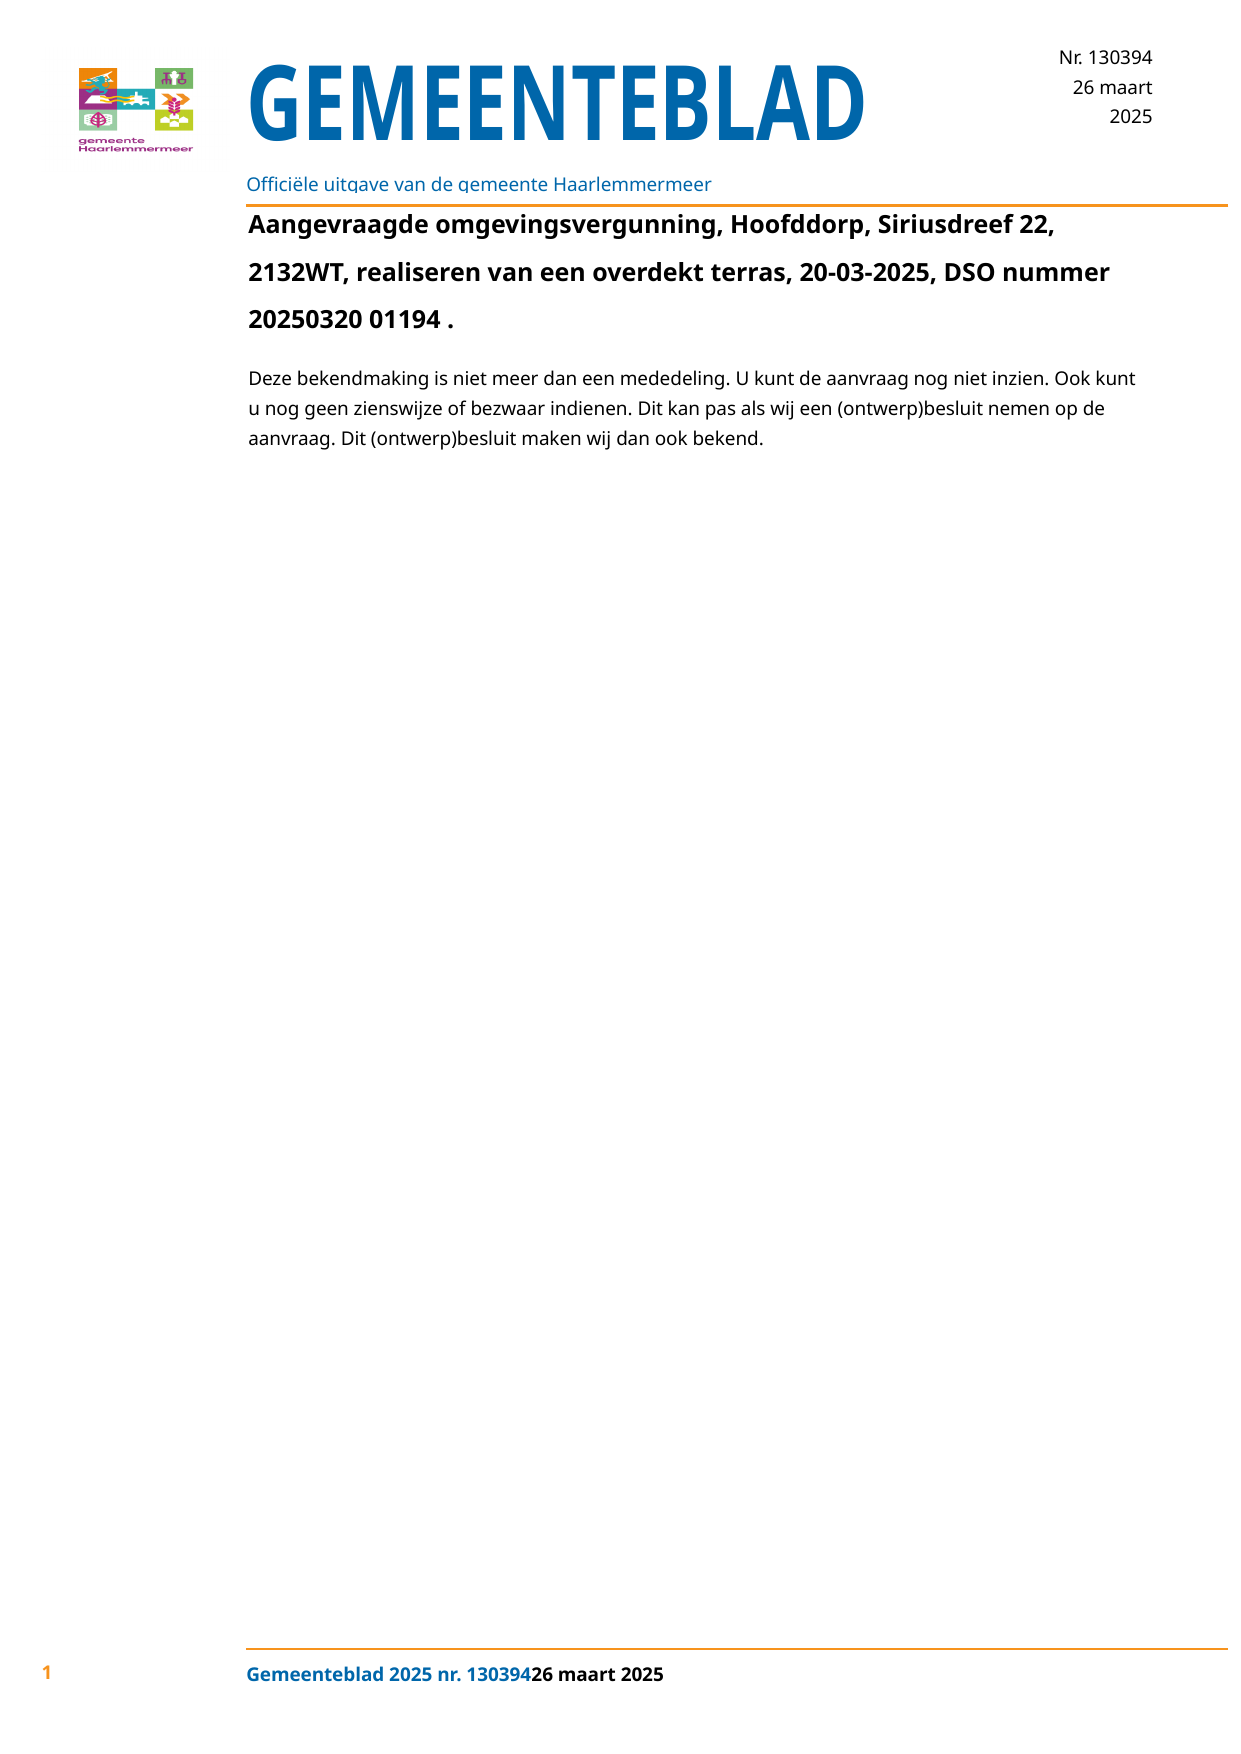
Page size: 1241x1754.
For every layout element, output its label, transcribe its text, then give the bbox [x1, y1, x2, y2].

picture [41, 47, 231, 172]
text Deze bekendmaking is niet meer dan een mededeling. U kunt de aanvraag nog niet inzien. Ook kunt u nog geen zienswijze of bezwaar indienen. Dit kan pas als wij een (ontwerp)besluit nemen op de aanvraag. Dit (ontwerp)besluit maken wij dan ook bekend. [248, 366, 1152, 450]
text Aangevraagde omgevingsvergunning, Hoofddorp, Siriusdreef 22, 2132WT, realiseren van een overdekt terras, 20-03-2025, DSO nummer 20250320 01194 . [248, 207, 1152, 336]
